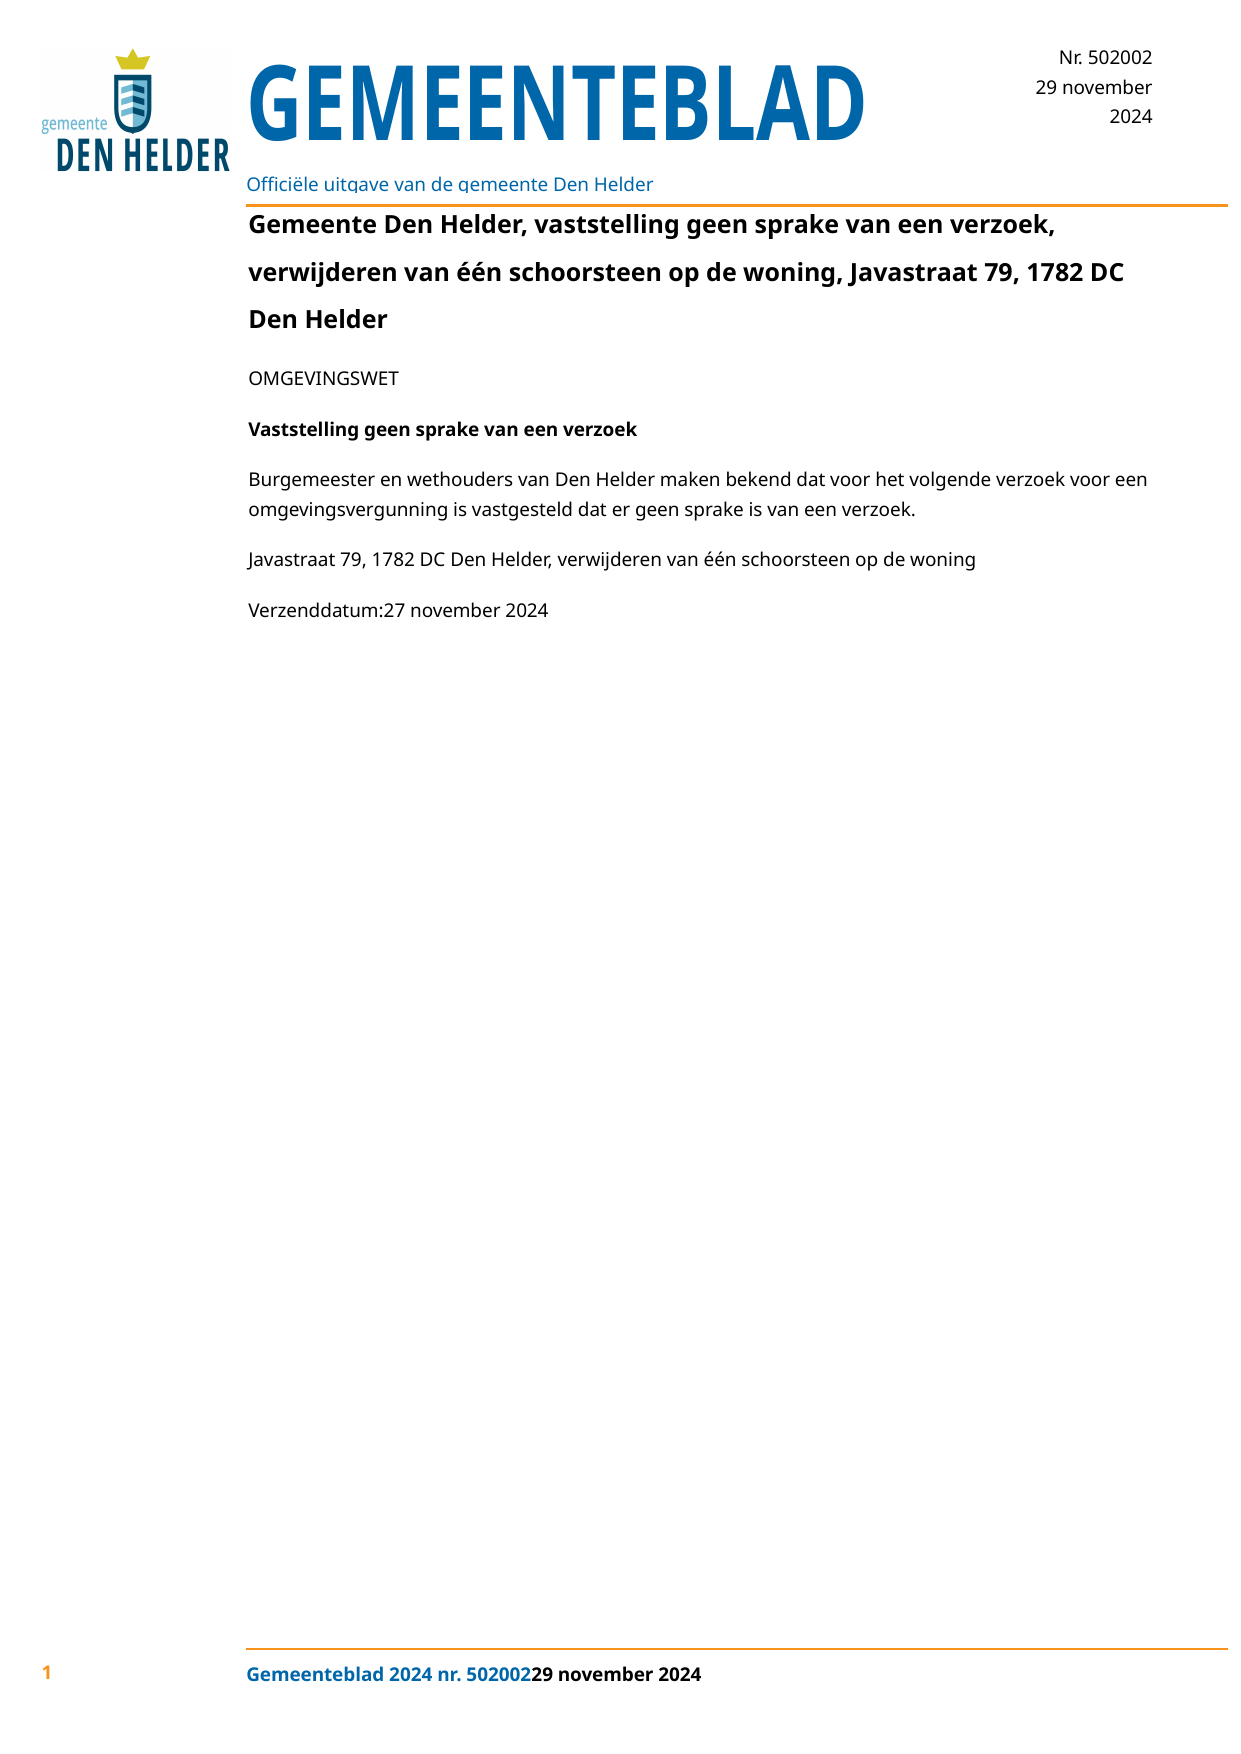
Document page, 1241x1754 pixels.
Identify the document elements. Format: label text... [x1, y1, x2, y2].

picture [182, 144, 187, 165]
text Gemeente Den Helder, vaststelling geen sprake van een verzoek, verwijderen van één schoorsteen op de woning, Javastraat 79, 1782 DC Den Helder [248, 207, 1152, 336]
text Vaststelling geen sprake van een verzoek [248, 416, 1152, 442]
text Javastraat 79, 1782 DC Den Helder, verwijderen van één schoorsteen op de woning [248, 546, 1152, 572]
text Burgemeester en wethouders van Den Helder maken bekend dat voor het volgende verzoek voor een omgevingsvergunning is vastgesteld dat er geen sprake is van een verzoek. [248, 466, 1152, 522]
text Verzenddatum:27 november 2024 [248, 597, 1152, 622]
picture [130, 157, 135, 172]
picture [100, 154, 106, 172]
picture [41, 47, 231, 172]
text OMGEVINGSWET [248, 366, 1152, 391]
picture [63, 144, 68, 165]
picture [220, 160, 224, 172]
